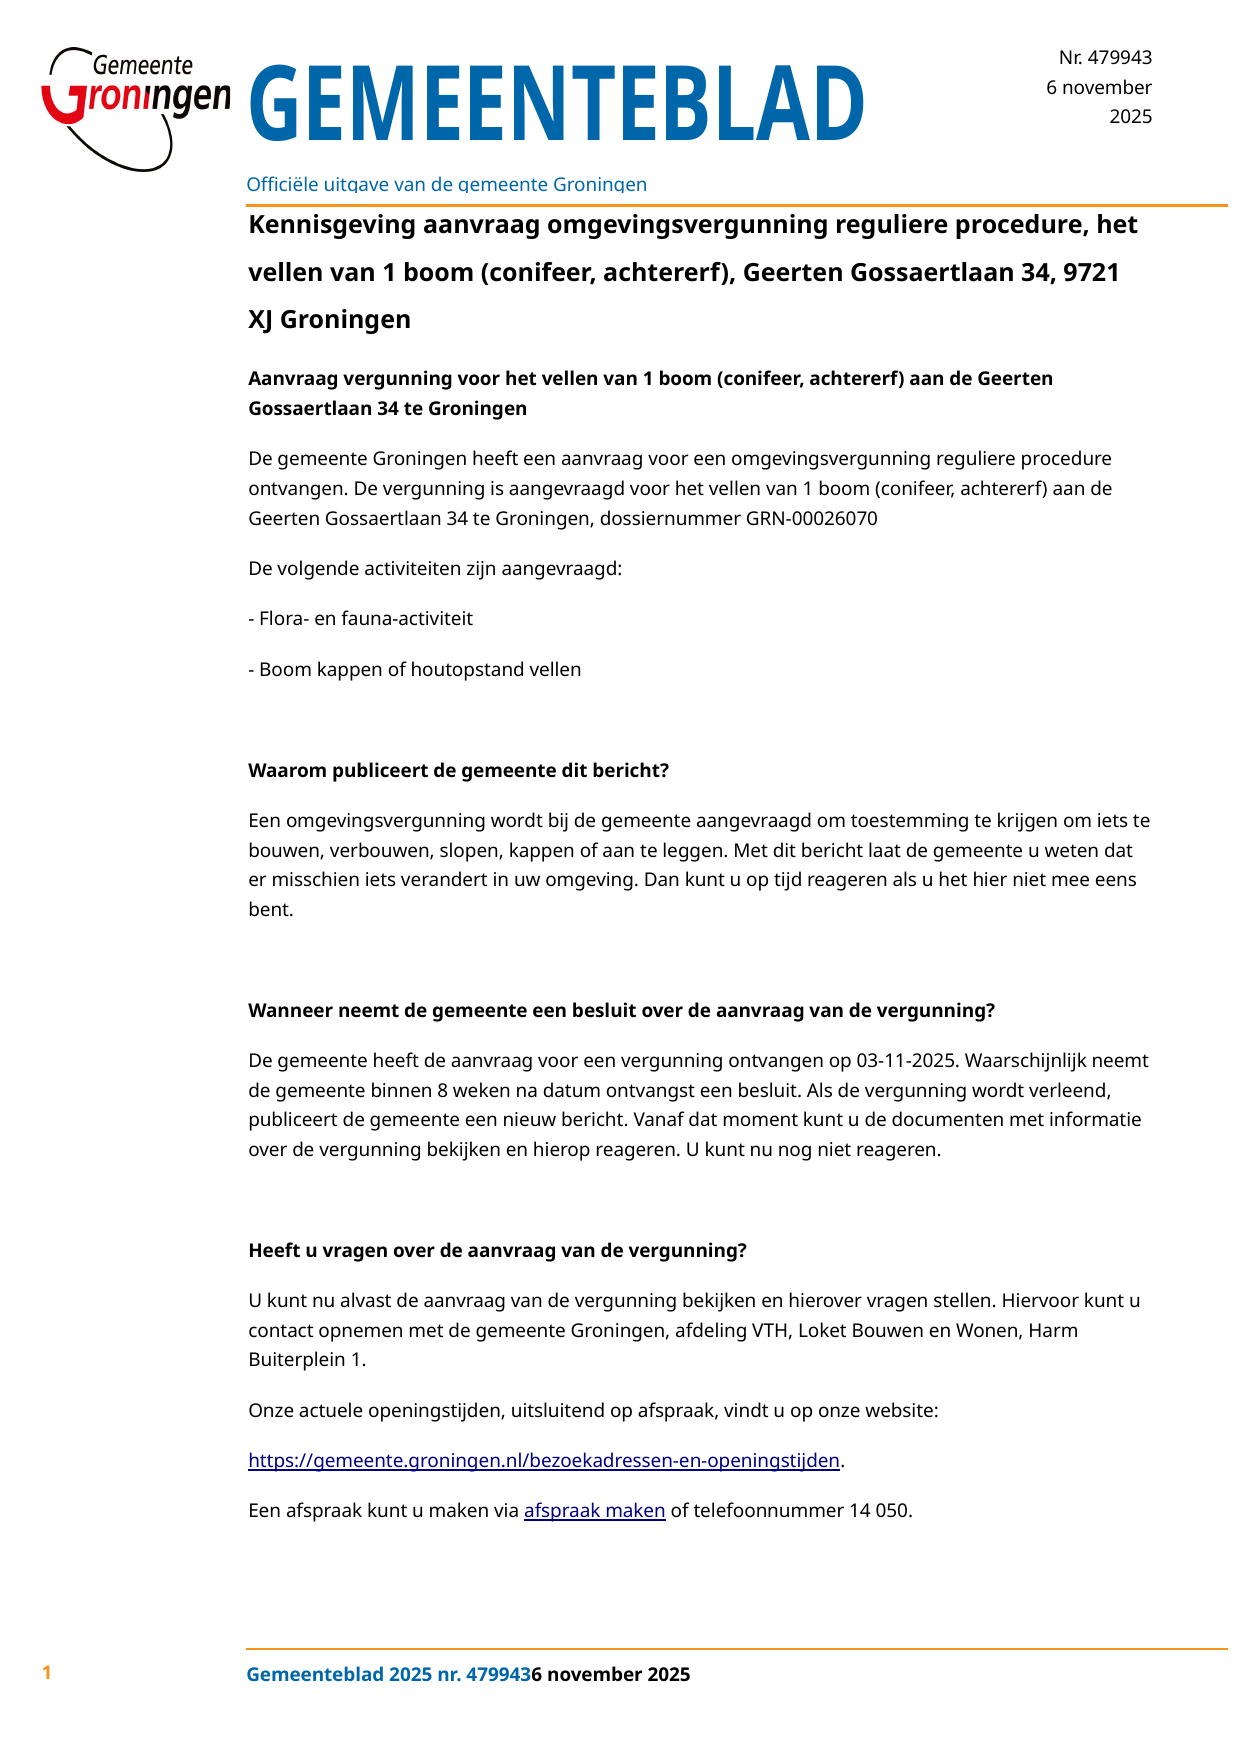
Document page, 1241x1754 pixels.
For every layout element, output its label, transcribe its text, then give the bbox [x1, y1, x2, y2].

text Aanvraag vergunning voor het vellen van 1 boom (conifeer, achtererf) aan de Geerten Gossaertlaan 34 te Groningen [248, 366, 1152, 421]
text Waarom publiceert de gemeente dit bericht? [248, 757, 1152, 782]
text - Boom kappen of houtopstand vellen [248, 656, 1152, 682]
text - Flora- en fauna-activiteit [248, 606, 1152, 631]
text Wanneer neemt de gemeente een besluit over de aanvraag van de vergunning? [248, 997, 1152, 1022]
text De gemeente heeft de aanvraag voor een vergunning ontvangen op 03-11-2025. Waarschijnlijk neemt de gemeente binnen 8 weken na datum ontvangst een besluit. Als de vergunning wordt verleend, publiceert de gemeente een nieuw bericht. Vanaf dat moment kunt u de documenten met informatie over de vergunning bekijken en hierop reageren. U kunt nu nog niet reageren. [248, 1047, 1152, 1162]
text Onze actuele openingstijden, uitsluitend op afspraak, vindt u op onze website: [248, 1397, 1152, 1422]
picture [41, 47, 231, 172]
text Een afspraak kunt u maken via afspraak maken of telefoonnummer 14 050. [248, 1498, 1152, 1523]
text De gemeente Groningen heeft een aanvraag voor een omgevingsvergunning reguliere procedure ontvangen. De vergunning is aangevraagd voor het vellen van 1 boom (conifeer, achtererf) aan de Geerten Gossaertlaan 34 te Groningen, dossiernummer GRN-00026070 [248, 446, 1152, 530]
text Kennisgeving aanvraag omgevingsvergunning reguliere procedure, het vellen van 1 boom (conifeer, achtererf), Geerten Gossaertlaan 34, 9721 XJ Groningen [248, 207, 1152, 336]
text Een omgevingsvergunning wordt bij de gemeente aangevraagd om toestemming te krijgen om iets te bouwen, verbouwen, slopen, kappen of aan te leggen. Met dit bericht laat de gemeente u weten dat er misschien iets verandert in uw omgeving. Dan kunt u op tijd reageren als u het hier niet mee eens bent. [248, 807, 1152, 922]
text Heeft u vragen over de aanvraag van de vergunning? [248, 1237, 1152, 1262]
text https://gemeente.groningen.nl/bezoekadressen-en-openingstijden. [248, 1447, 1152, 1473]
text De volgende activiteiten zijn aangevraagd: [248, 555, 1152, 581]
text U kunt nu alvast de aanvraag van de vergunning bekijken en hierover vragen stellen. Hiervoor kunt u contact opnemen met de gemeente Groningen, afdeling VTH, Loket Bouwen en Wonen, Harm Buiterplein 1. [248, 1287, 1152, 1372]
